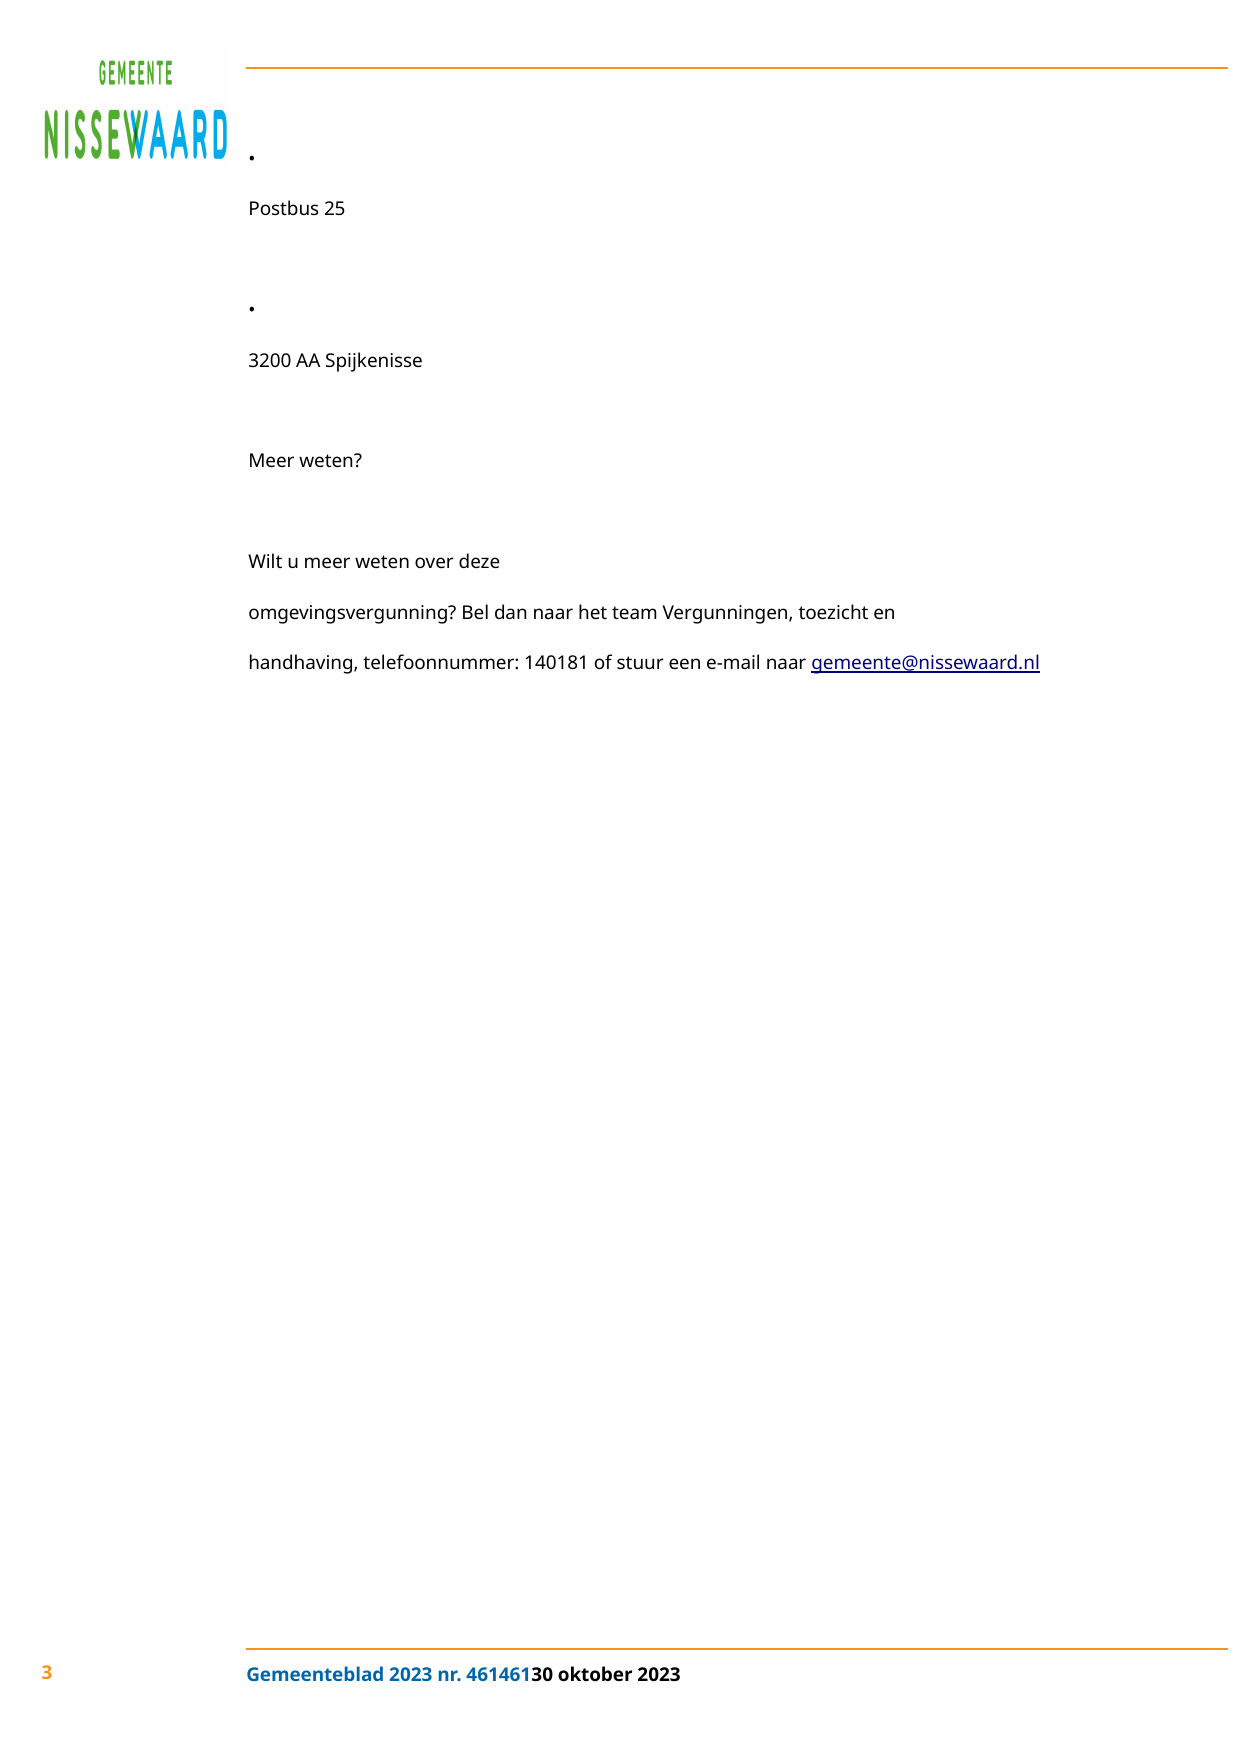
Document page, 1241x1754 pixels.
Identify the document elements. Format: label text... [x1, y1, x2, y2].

text • [248, 296, 1152, 322]
text 3200 AA Spijkenisse [248, 347, 1152, 373]
text omgevingsvergunning? Bel dan naar het team Vergunningen, toezicht en [248, 599, 1152, 625]
text Meer weten? [248, 448, 1152, 473]
text • [248, 145, 1152, 171]
text handhaving, telefoonnummer: 140181 of stuur een e-mail naar gemeente@nissewaard.nl [248, 649, 1152, 675]
picture [41, 47, 231, 172]
text Wilt u meer weten over deze [248, 548, 1152, 574]
text Postbus 25 [248, 196, 1152, 221]
